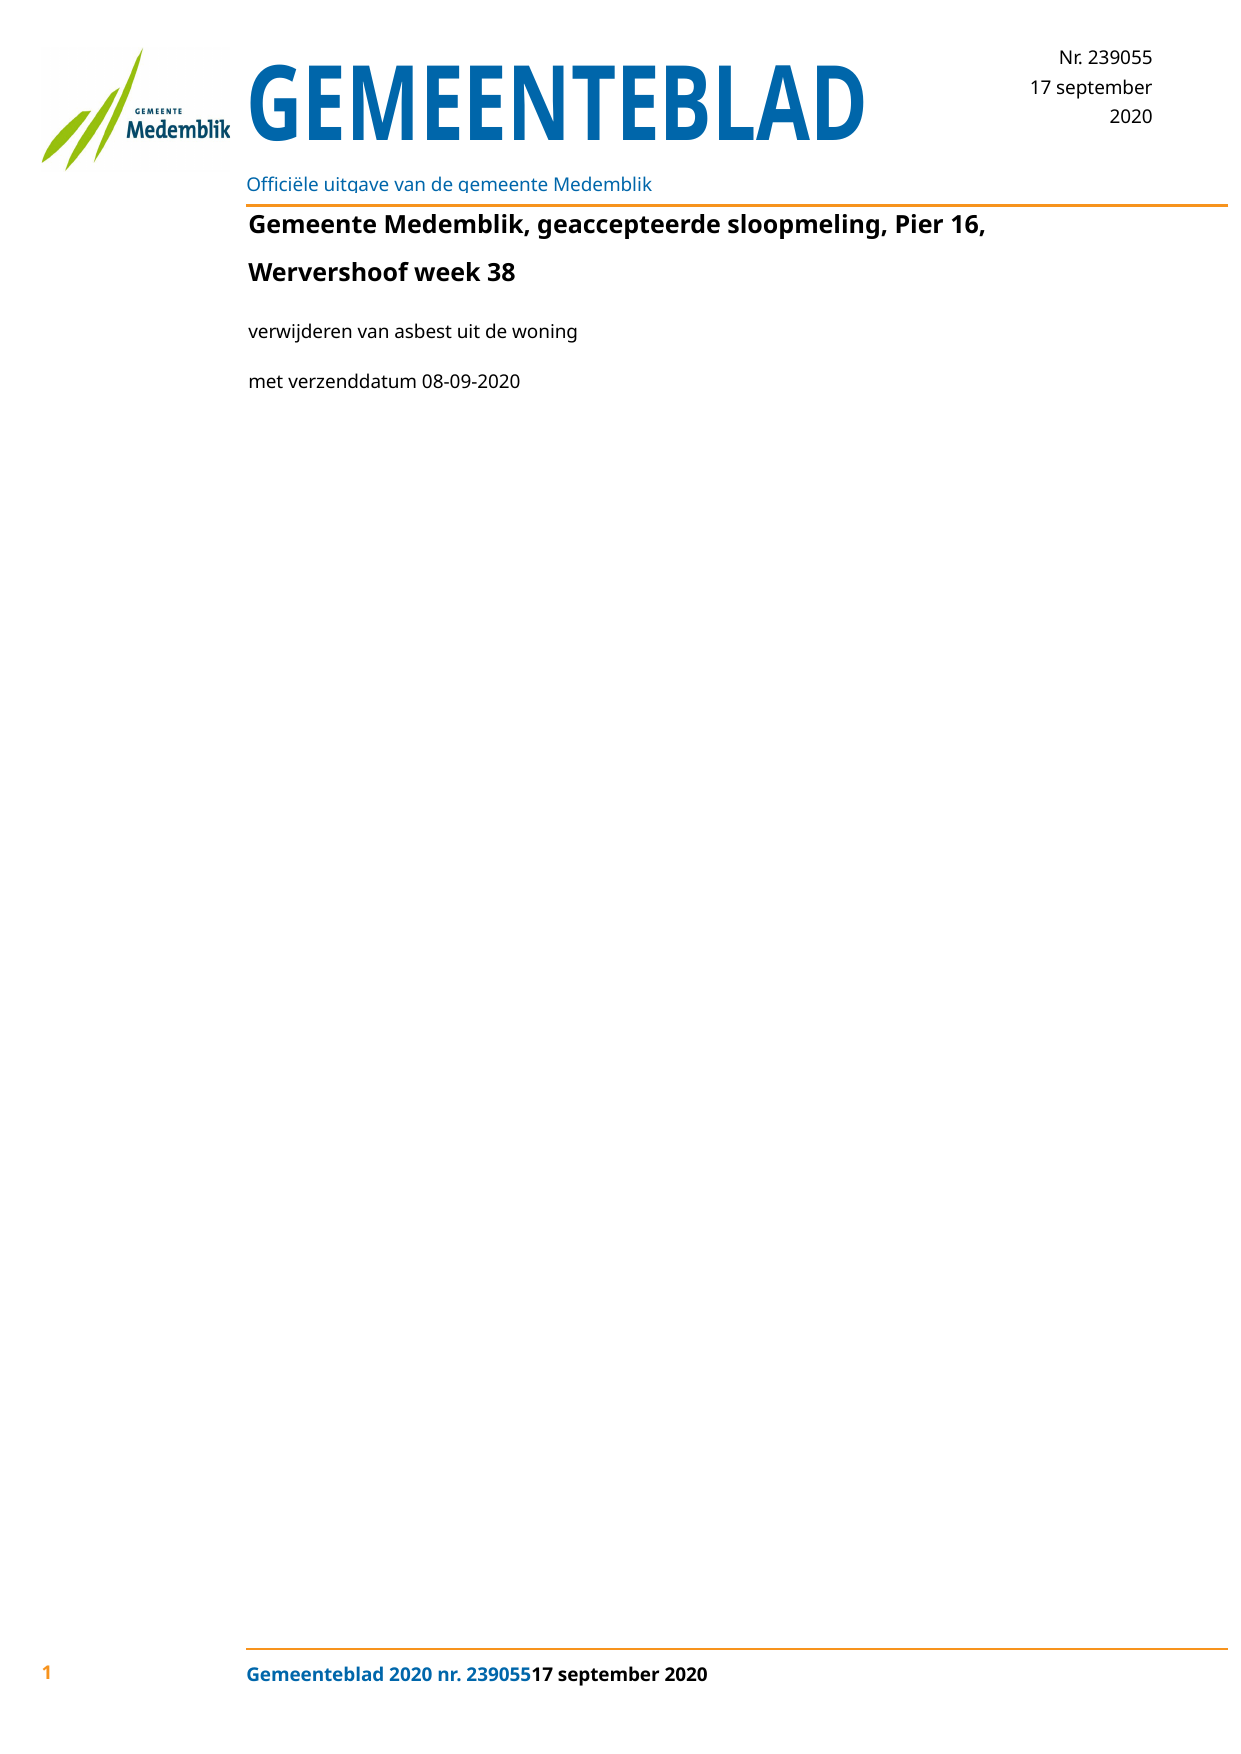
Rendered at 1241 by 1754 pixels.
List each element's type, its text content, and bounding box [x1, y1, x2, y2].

picture [41, 47, 231, 172]
text met verzenddatum 08-09-2020 [248, 368, 1152, 394]
text verwijderen van asbest uit de woning [248, 318, 1152, 344]
text Gemeente Medemblik, geaccepteerde sloopmeling, Pier 16, Wervershoof week 38 [248, 207, 1152, 288]
